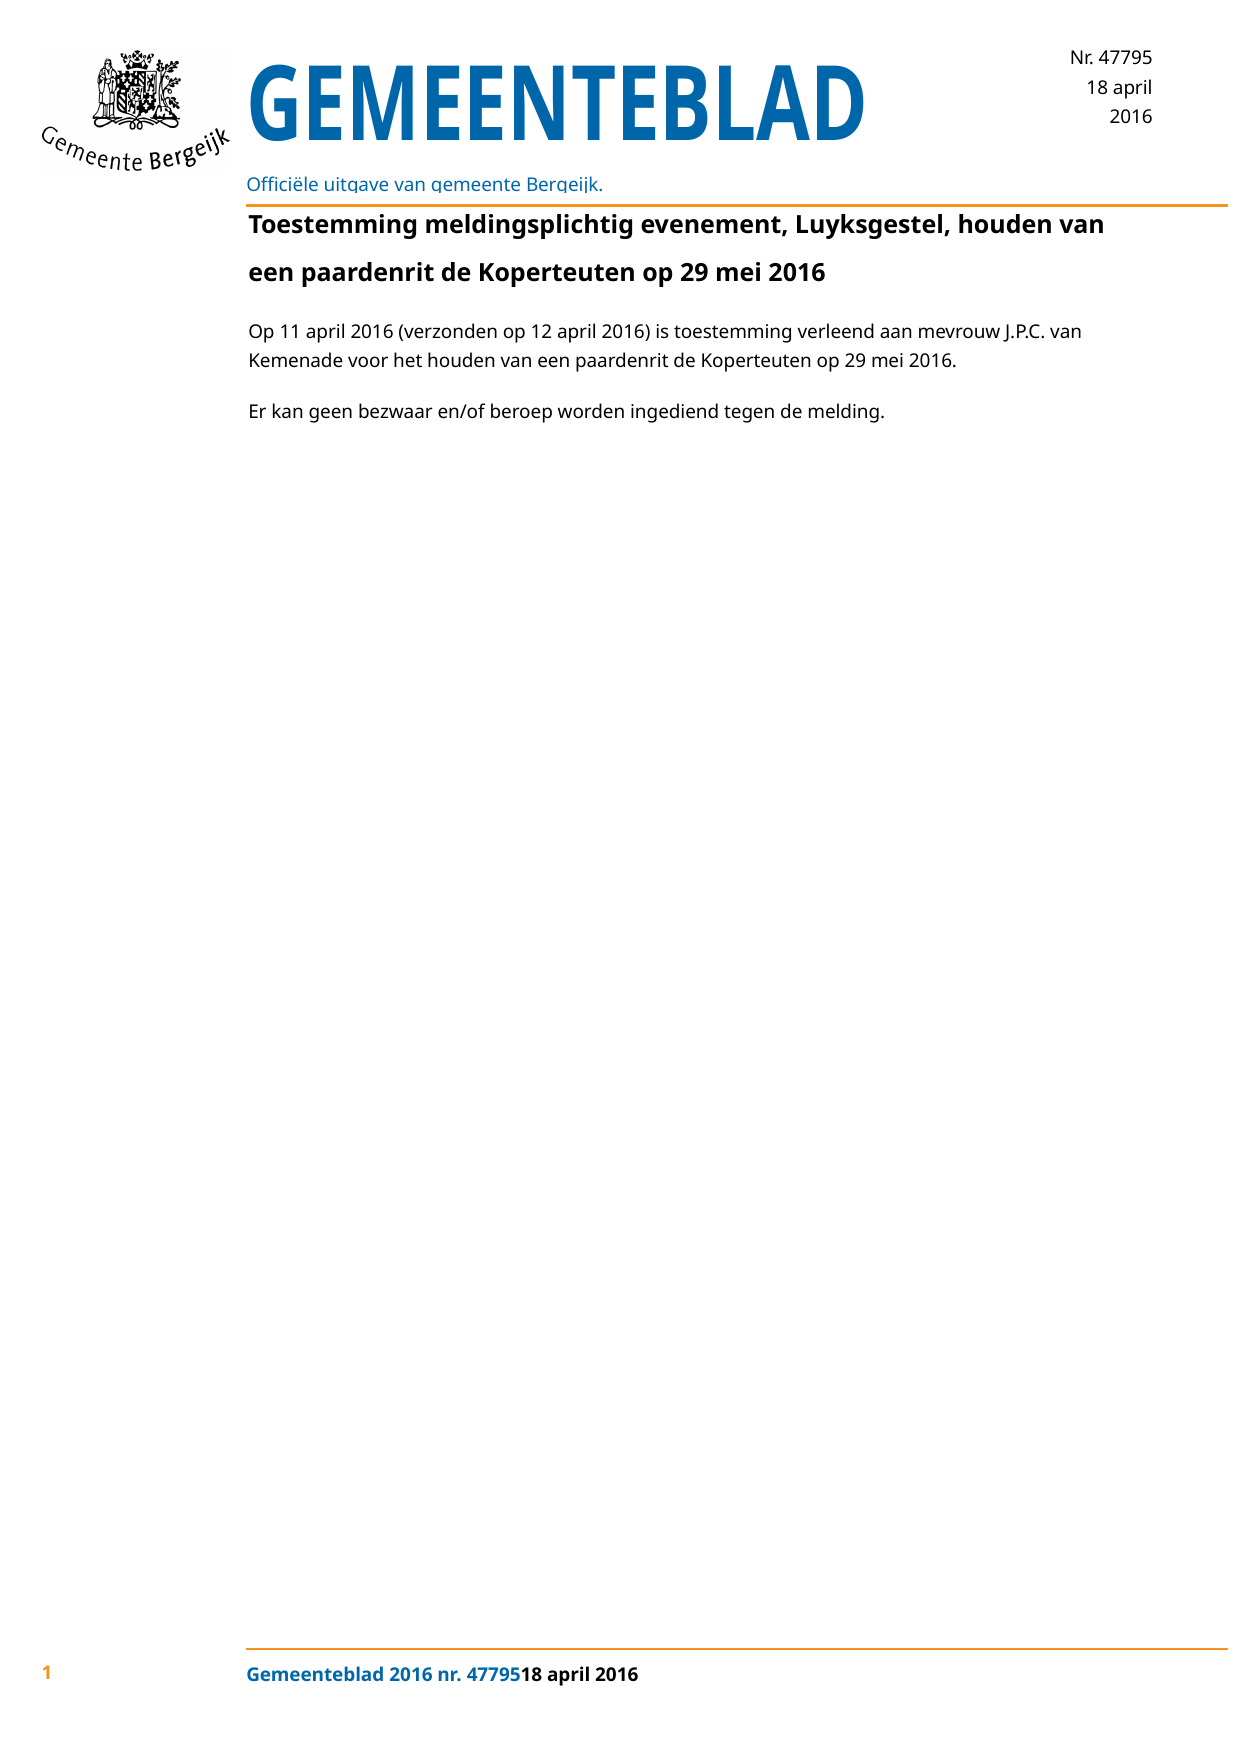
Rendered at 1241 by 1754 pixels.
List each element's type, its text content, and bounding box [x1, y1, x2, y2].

text Op 11 april 2016 (verzonden op 12 april 2016) is toestemming verleend aan mevrouw J.P.C. van Kemenade voor het houden van een paardenrit de Koperteuten op 29 mei 2016. [248, 318, 1152, 373]
text Er kan geen bezwaar en/of beroep worden ingediend tegen de melding. [248, 398, 1152, 424]
text Toestemming meldingsplichtig evenement, Luyksgestel, houden van een paardenrit de Koperteuten op 29 mei 2016 [248, 207, 1152, 288]
picture [41, 47, 231, 172]
